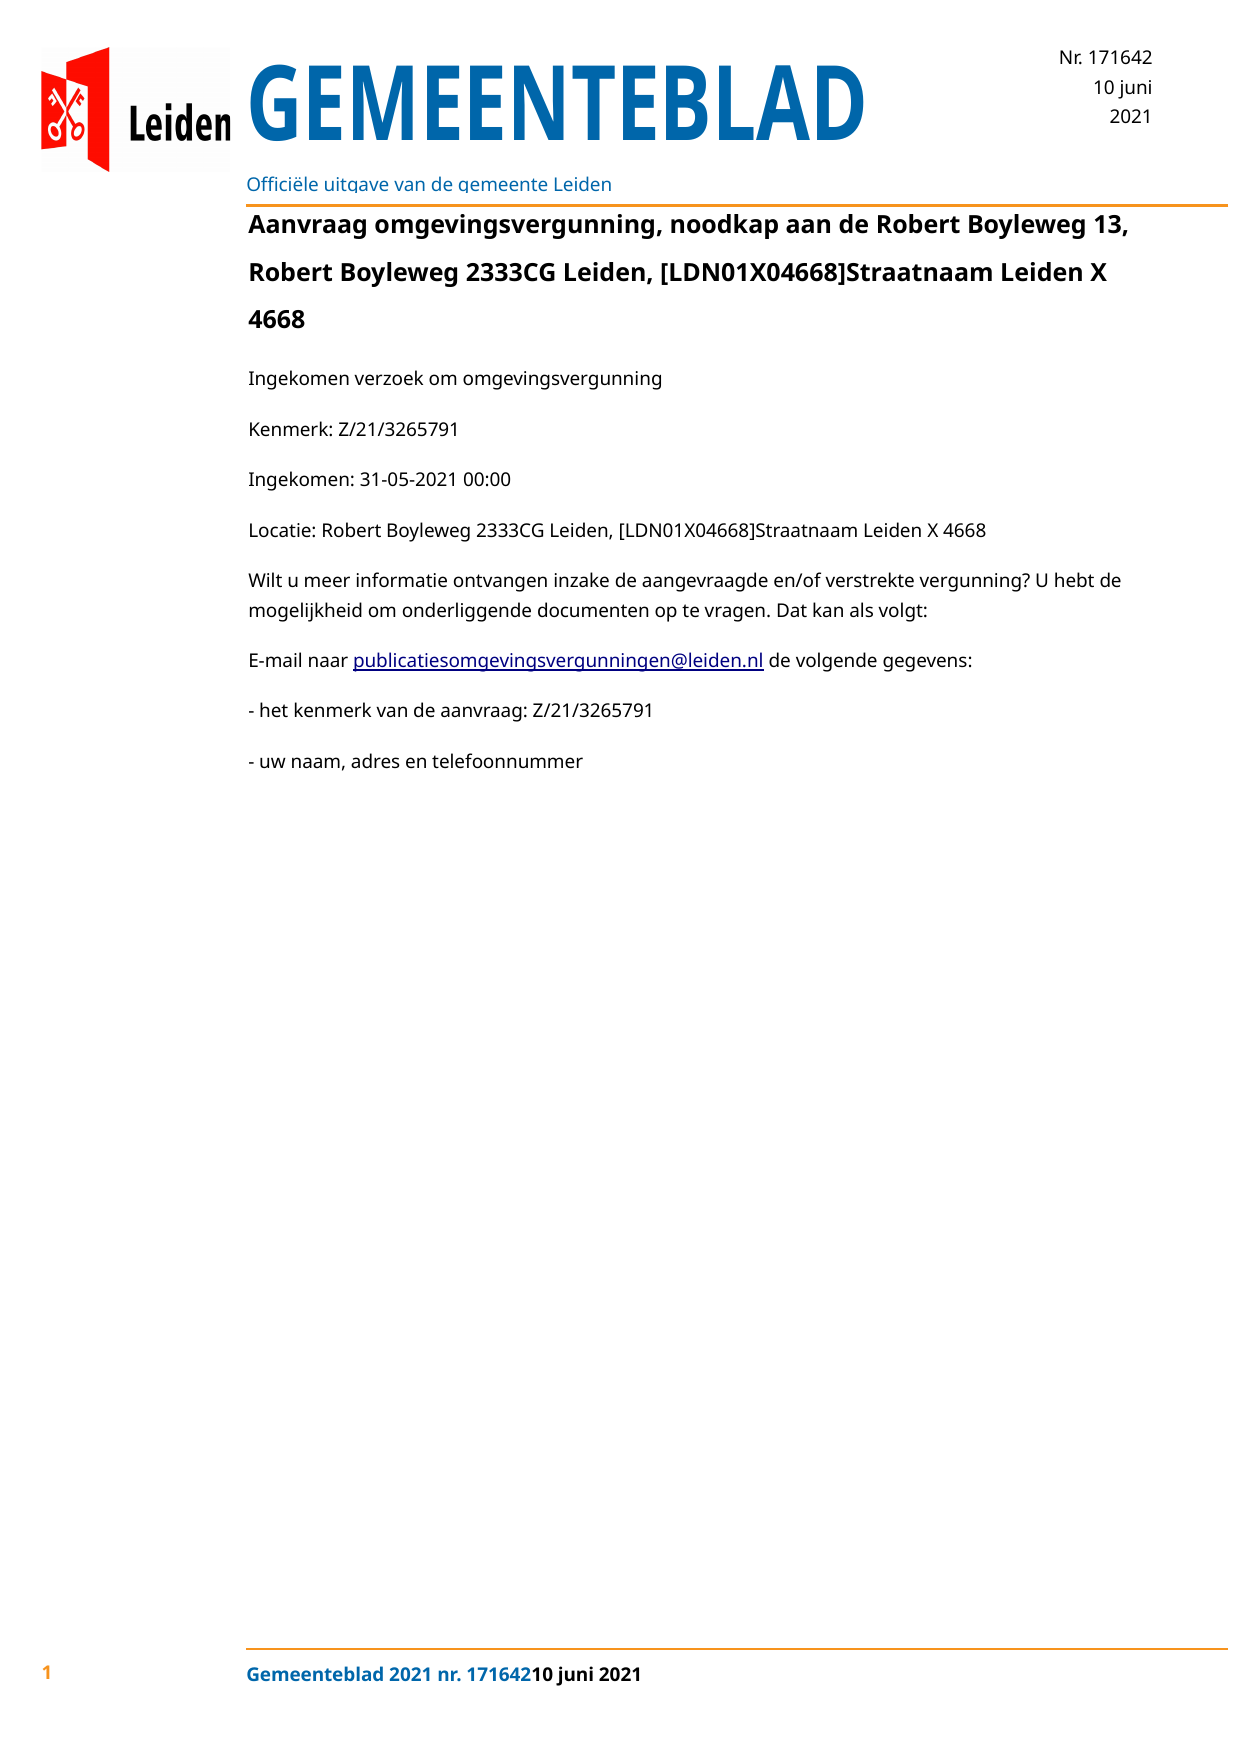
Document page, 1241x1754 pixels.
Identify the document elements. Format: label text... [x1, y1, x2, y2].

text E-mail naar publicatiesomgevingsvergunningen@leiden.nl de volgende gegevens: [248, 647, 1152, 673]
text Kenmerk: Z/21/3265791 [248, 416, 1152, 442]
picture [41, 47, 231, 172]
text - het kenmerk van de aanvraag: Z/21/3265791 [248, 698, 1152, 723]
text Locatie: Robert Boyleweg 2333CG Leiden, [LDN01X04668]Straatnaam Leiden X 4668 [248, 517, 1152, 542]
text Wilt u meer informatie ontvangen inzake de aangevraagde en/of verstrekte vergunning? U hebt de mogelijkheid om onderliggende documenten op te vragen. Dat kan als volgt: [248, 567, 1152, 622]
text Aanvraag omgevingsvergunning, noodkap aan de Robert Boyleweg 13, Robert Boyleweg 2333CG Leiden, [LDN01X04668]Straatnaam Leiden X 4668 [248, 207, 1152, 336]
text Ingekomen: 31-05-2021 00:00 [248, 466, 1152, 492]
text - uw naam, adres en telefoonnummer [248, 748, 1152, 774]
text Ingekomen verzoek om omgevingsvergunning [248, 366, 1152, 391]
